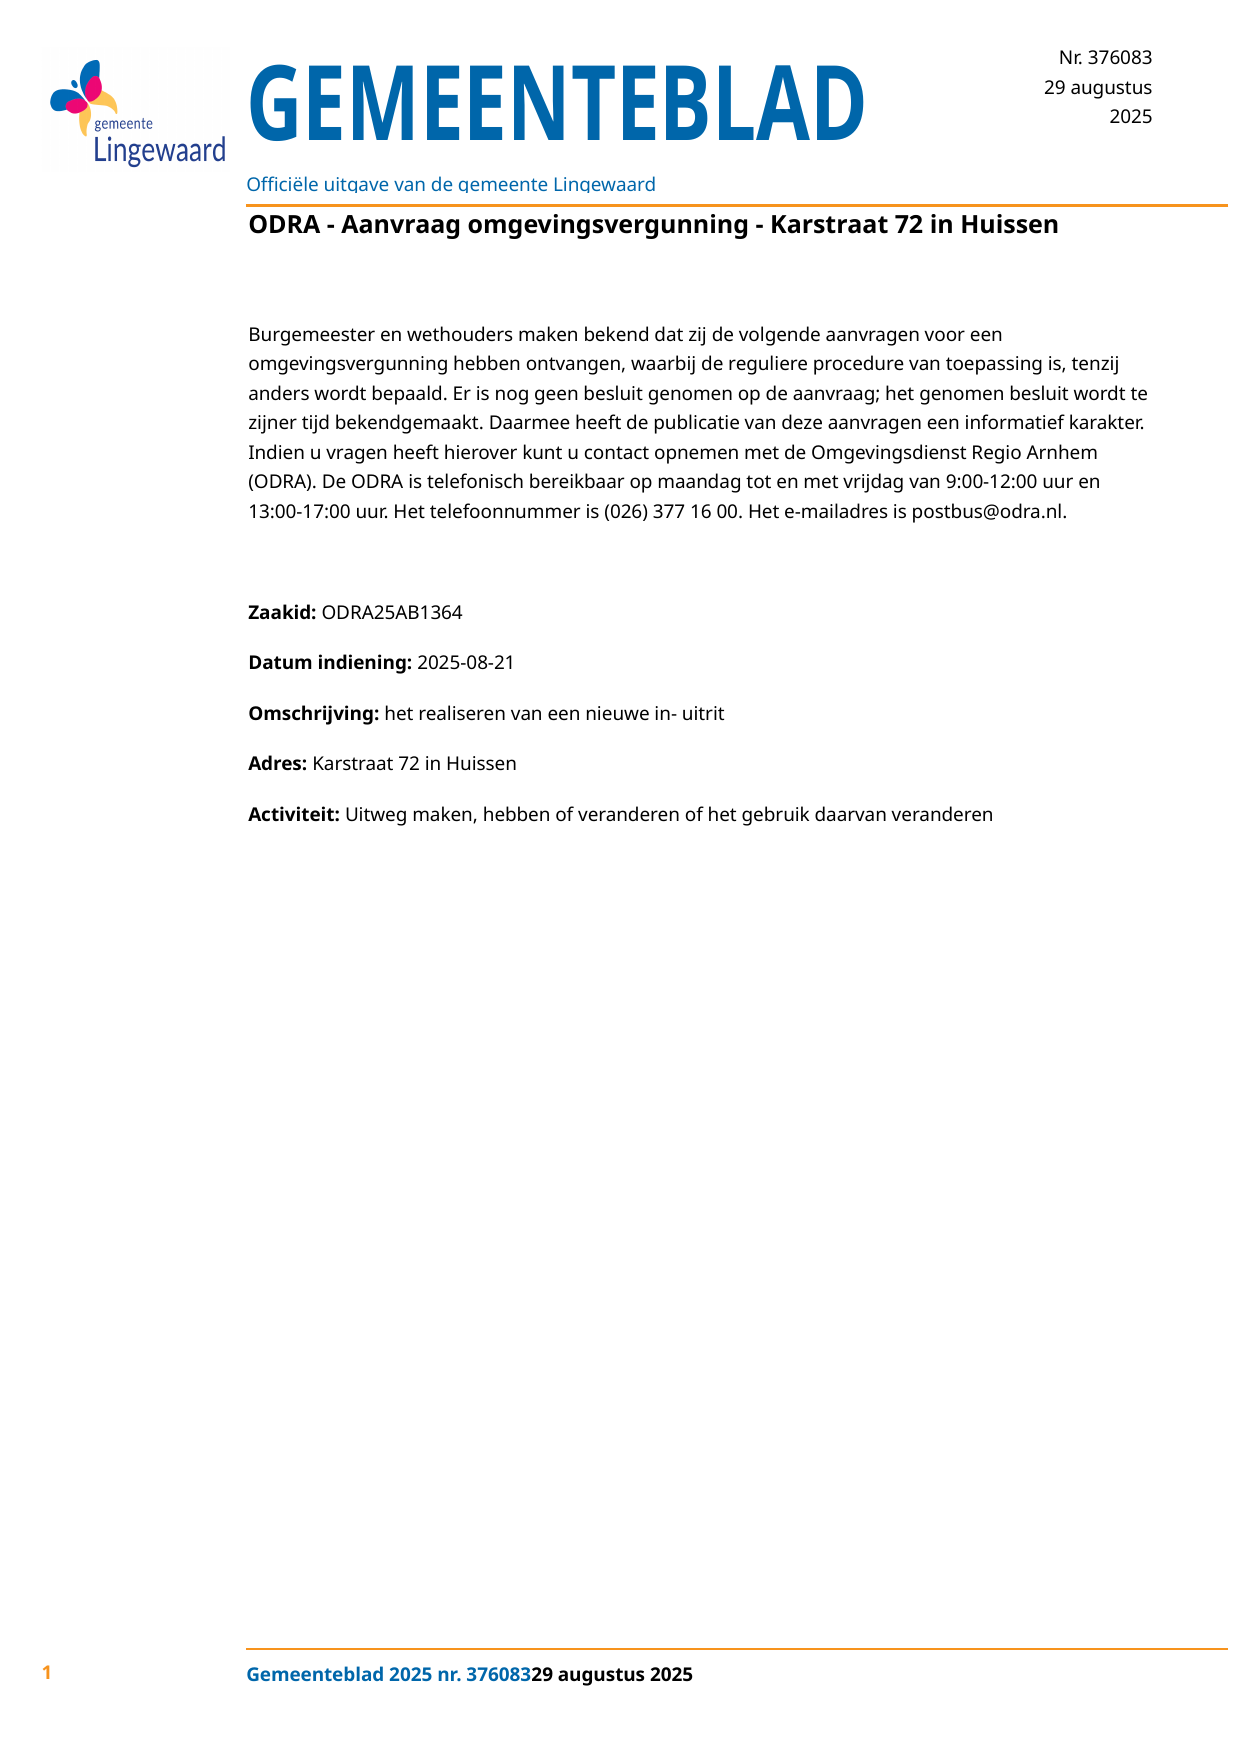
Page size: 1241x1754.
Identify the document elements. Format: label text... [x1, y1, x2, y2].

text Burgemeester en wethouders maken bekend dat zij de volgende aanvragen voor een omgevingsvergunning hebben ontvangen, waarbij de reguliere procedure van toepassing is, tenzij anders wordt bepaald. Er is nog geen besluit genomen op de aanvraag; het genomen besluit wordt te zijner tijd bekendgemaakt. Daarmee heeft de publicatie van deze aanvragen een informatief karakter. Indien u vragen heeft hierover kunt u contact opnemen met de Omgevingsdienst Regio Arnhem (ODRA). De ODRA is telefonisch bereikbaar op maandag tot en met vrijdag van 9:00-12:00 uur en 13:00-17:00 uur. Het telefoonnummer is (026) 377 16 00. Het e-mailadres is postbus@odra.nl. [248, 321, 1152, 524]
text Datum indiening: 2025-08-21 [248, 649, 1152, 675]
text ODRA - Aanvraag omgevingsvergunning - Karstraat 72 in Huissen [248, 207, 1152, 241]
picture [41, 47, 231, 172]
text Omschrijving: het realiseren van een nieuwe in- uitrit [248, 700, 1152, 726]
text Zaakid: ODRA25AB1364 [248, 599, 1152, 625]
text Adres: Karstraat 72 in Huissen [248, 750, 1152, 776]
text Activiteit: Uitweg maken, hebben of veranderen of het gebruik daarvan veranderen [248, 801, 1152, 826]
